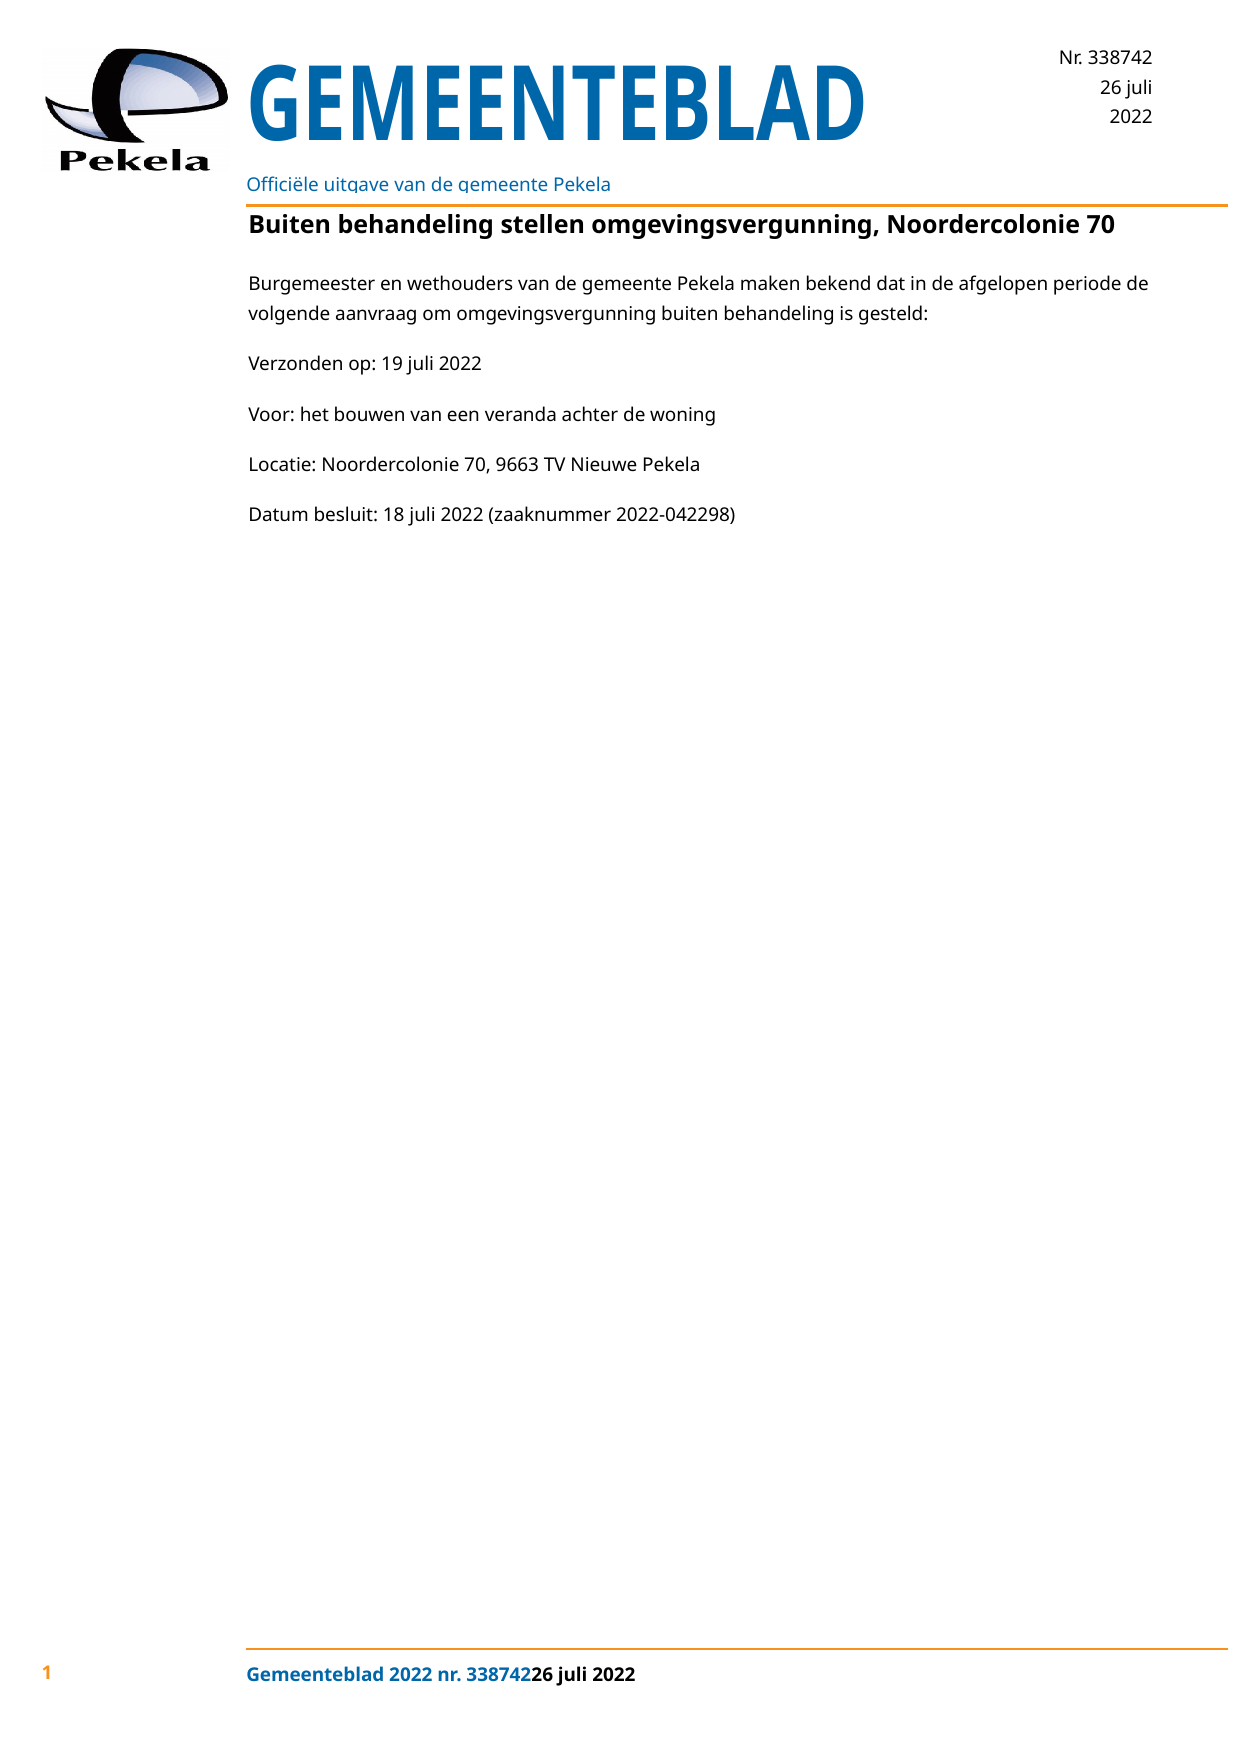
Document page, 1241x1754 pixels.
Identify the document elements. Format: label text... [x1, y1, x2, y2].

text Buiten behandeling stellen omgevingsvergunning, Noordercolonie 70 [248, 207, 1152, 241]
text Burgemeester en wethouders van de gemeente Pekela maken bekend dat in de afgelopen periode de volgende aanvraag om omgevingsvergunning buiten behandeling is gesteld: [248, 270, 1152, 326]
text Locatie: Noordercolonie 70, 9663 TV Nieuwe Pekela [248, 451, 1152, 477]
text Voor: het bouwen van een veranda achter de woning [248, 401, 1152, 426]
text Datum besluit: 18 juli 2022 (zaaknummer 2022-042298) [248, 502, 1152, 527]
picture [41, 47, 231, 172]
text Verzonden op: 19 juli 2022 [248, 350, 1152, 376]
